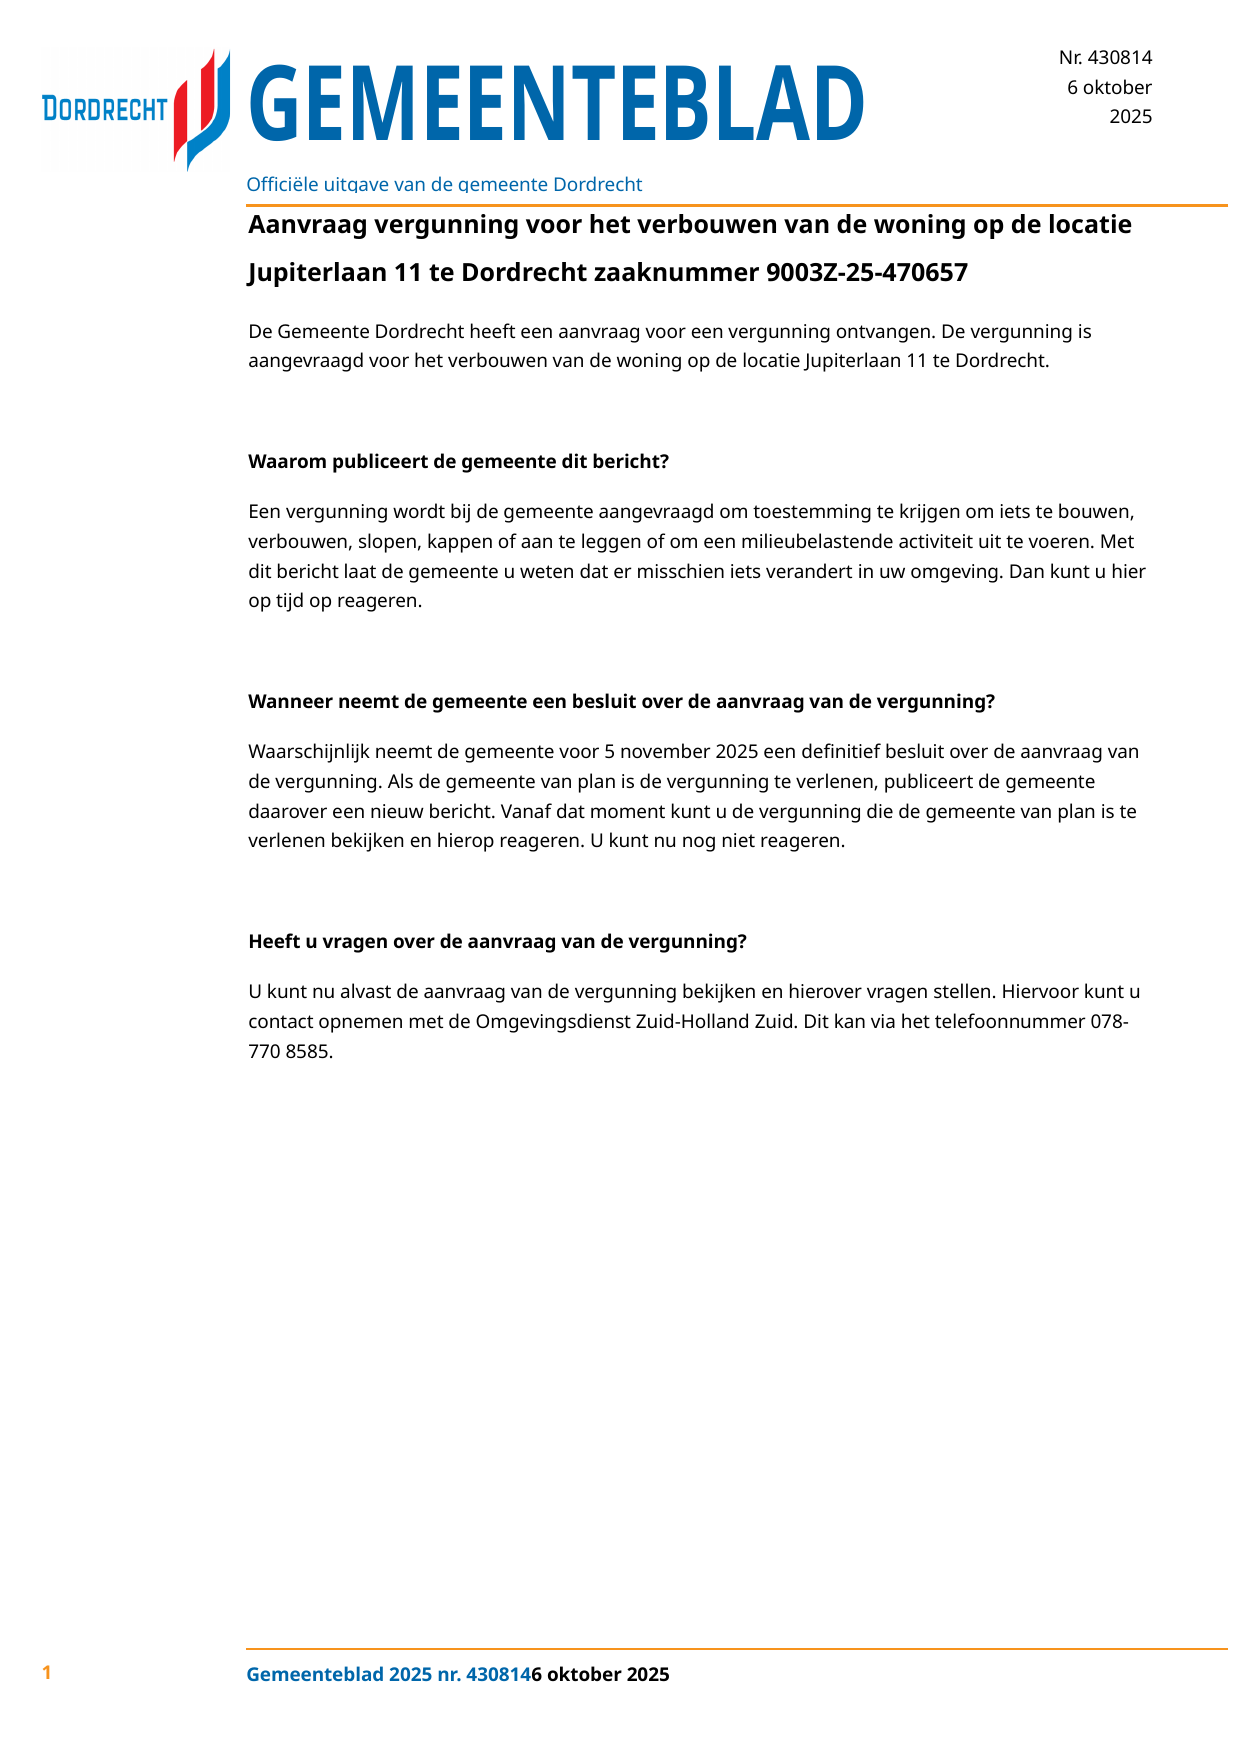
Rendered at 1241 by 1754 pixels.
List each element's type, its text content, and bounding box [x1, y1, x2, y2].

text U kunt nu alvast de aanvraag van de vergunning bekijken en hierover vragen stellen. Hiervoor kunt u contact opnemen met de Omgevingsdienst Zuid-Holland Zuid. Dit kan via het telefoonnummer 078-770 8585. [248, 979, 1152, 1064]
text Een vergunning wordt bij de gemeente aangevraagd om toestemming te krijgen om iets te bouwen, verbouwen, slopen, kappen of aan te leggen of om een milieubelastende activiteit uit te voeren. Met dit bericht laat de gemeente u weten dat er misschien iets verandert in uw omgeving. Dan kunt u hier op tijd op reageren. [248, 499, 1152, 613]
text Heeft u vragen over de aanvraag van de vergunning? [248, 928, 1152, 954]
text Wanneer neemt de gemeente een besluit over de aanvraag van de vergunning? [248, 688, 1152, 714]
text De Gemeente Dordrecht heeft een aanvraag voor een vergunning ontvangen. De vergunning is aangevraagd voor het verbouwen van de woning op de locatie Jupiterlaan 11 te Dordrecht. [248, 318, 1152, 373]
picture [41, 47, 231, 172]
text Waarom publiceert de gemeente dit bericht? [248, 448, 1152, 474]
text Waarschijnlijk neemt de gemeente voor 5 november 2025 een definitief besluit over de aanvraag van de vergunning. Als de gemeente van plan is de vergunning te verlenen, publiceert de gemeente daarover een nieuw bericht. Vanaf dat moment kunt u de vergunning die de gemeente van plan is te verlenen bekijken en hierop reageren. U kunt nu nog niet reageren. [248, 739, 1152, 853]
text Aanvraag vergunning voor het verbouwen van de woning op de locatie Jupiterlaan 11 te Dordrecht zaaknummer 9003Z-25-470657 [248, 207, 1152, 288]
